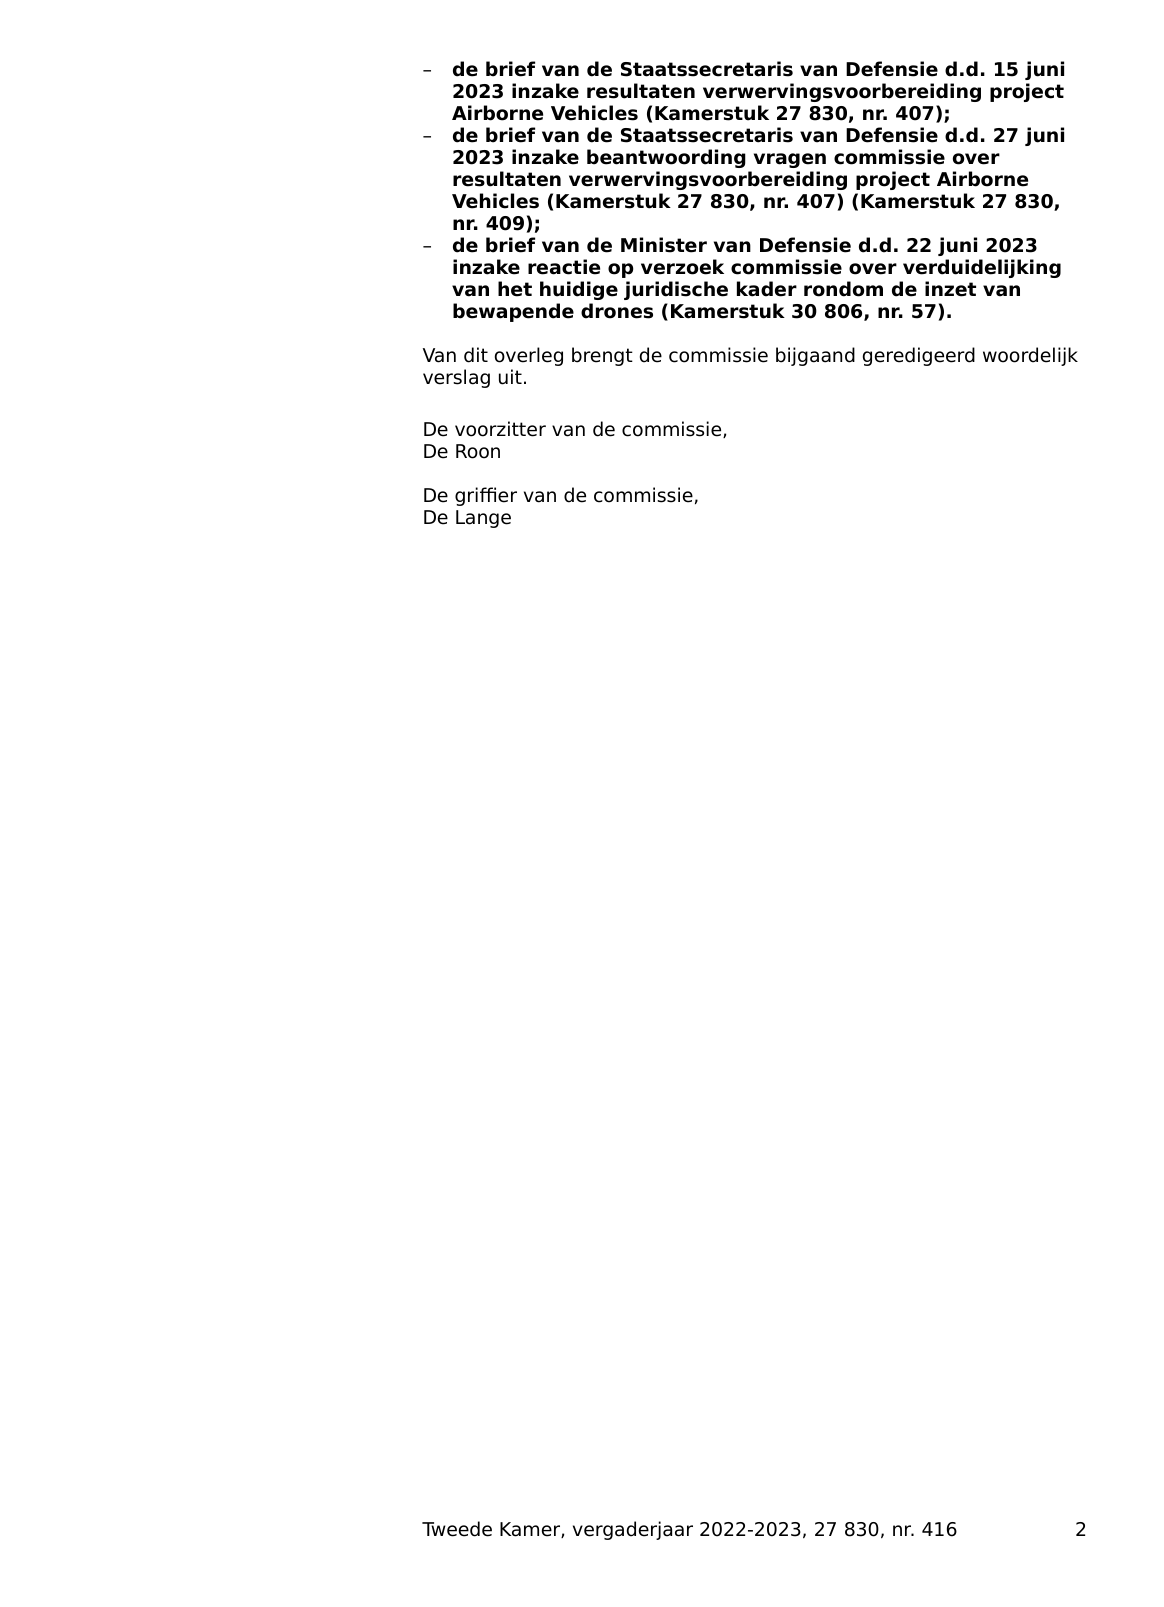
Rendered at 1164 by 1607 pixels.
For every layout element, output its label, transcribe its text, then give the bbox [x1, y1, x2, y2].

text De voorzitter van de commissie, De Roon [422, 419, 1087, 463]
text – de brief van de Minister van Defensie d.d. 22 juni 2023 inzake reactie op verzoek commissie over verduidelijking van het huidige juridische kader rondom de inzet van bewapende drones (Kamerstuk 30 806, nr. 57). [422, 235, 1087, 323]
text De griffier van de commissie, De Lange [422, 485, 1087, 529]
text – de brief van de Staatssecretaris van Defensie d.d. 15 juni 2023 inzake resultaten verwervingsvoorbereiding project Airborne Vehicles (Kamerstuk 27 830, nr. 407); [422, 59, 1087, 125]
text – de brief van de Staatssecretaris van Defensie d.d. 27 juni 2023 inzake beantwoording vragen commissie over resultaten verwervingsvoorbereiding project Airborne Vehicles (Kamerstuk 27 830, nr. 407) (Kamerstuk 27 830, nr. 409); [422, 125, 1087, 235]
text Van dit overleg brengt de commissie bijgaand geredigeerd woordelijk verslag uit. [422, 345, 1087, 389]
